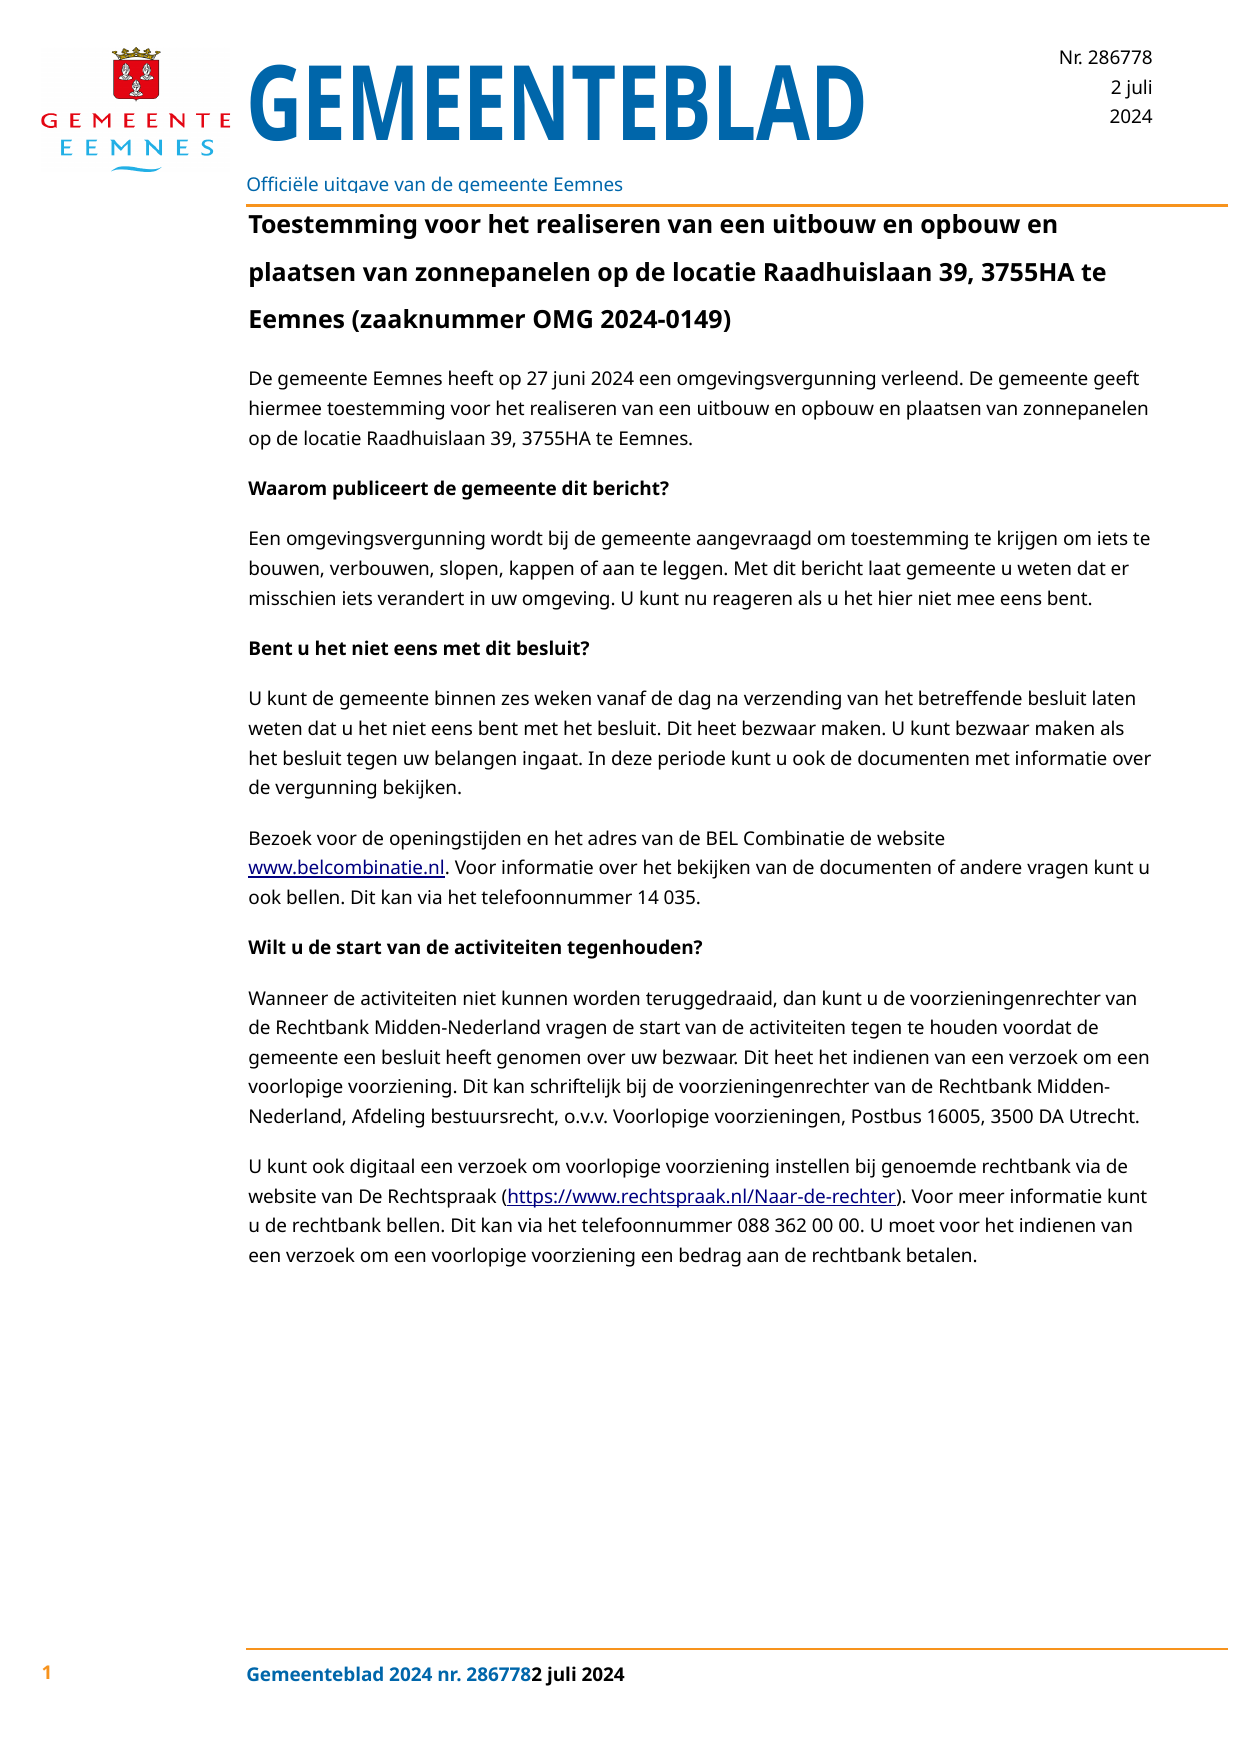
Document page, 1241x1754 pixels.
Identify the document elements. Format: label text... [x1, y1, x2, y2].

picture [41, 47, 231, 172]
text De gemeente Eemnes heeft op 27 juni 2024 een omgevingsvergunning verleend. De gemeente geeft hiermee toestemming voor het realiseren van een uitbouw en opbouw en plaatsen van zonnepanelen op de locatie Raadhuislaan 39, 3755HA te Eemnes. [248, 366, 1152, 450]
text Waarom publiceert de gemeente dit bericht? [248, 475, 1152, 501]
text U kunt de gemeente binnen zes weken vanaf de dag na verzending van het betreffende besluit laten weten dat u het niet eens bent met het besluit. Dit heet bezwaar maken. U kunt bezwaar maken als het besluit tegen uw belangen ingaat. In deze periode kunt u ook de documenten met informatie over de vergunning bekijken. [248, 686, 1152, 800]
text Toestemming voor het realiseren van een uitbouw en opbouw en plaatsen van zonnepanelen op de locatie Raadhuislaan 39, 3755HA te Eemnes (zaaknummer OMG 2024-0149) [248, 207, 1152, 336]
text Wanneer de activiteiten niet kunnen worden teruggedraaid, dan kunt u de voorzieningenrechter van de Rechtbank Midden-Nederland vragen de start van de activiteiten tegen te houden voordat de gemeente een besluit heeft genomen over uw bezwaar. Dit heet het indienen van een verzoek om een voorlopige voorziening. Dit kan schriftelijk bij de voorzieningenrechter van de Rechtbank Midden-Nederland, Afdeling bestuursrecht, o.v.v. Voorlopige voorzieningen, Postbus 16005, 3500 DA Utrecht. [248, 985, 1152, 1129]
text Bent u het niet eens met dit besluit? [248, 635, 1152, 661]
text Wilt u de start van de activiteiten tegenhouden? [248, 934, 1152, 960]
text U kunt ook digitaal een verzoek om voorlopige voorziening instellen bij genoemde rechtbank via de website van De Rechtspraak (https://www.rechtspraak.nl/Naar-de-rechter). Voor meer informatie kunt u de rechtbank bellen. Dit kan via het telefoonnummer 088 362 00 00. U moet voor het indienen van een verzoek om een voorlopige voorziening een bedrag aan de rechtbank betalen. [248, 1153, 1152, 1268]
text Bezoek voor de openingstijden en het adres van de BEL Combinatie de website www.belcombinatie.nl. Voor informatie over het bekijken van de documenten of andere vragen kunt u ook bellen. Dit kan via het telefoonnummer 14 035. [248, 825, 1152, 909]
text Een omgevingsvergunning wordt bij de gemeente aangevraagd om toestemming te krijgen om iets te bouwen, verbouwen, slopen, kappen of aan te leggen. Met dit bericht laat gemeente u weten dat er misschien iets verandert in uw omgeving. U kunt nu reageren als u het hier niet mee eens bent. [248, 526, 1152, 610]
